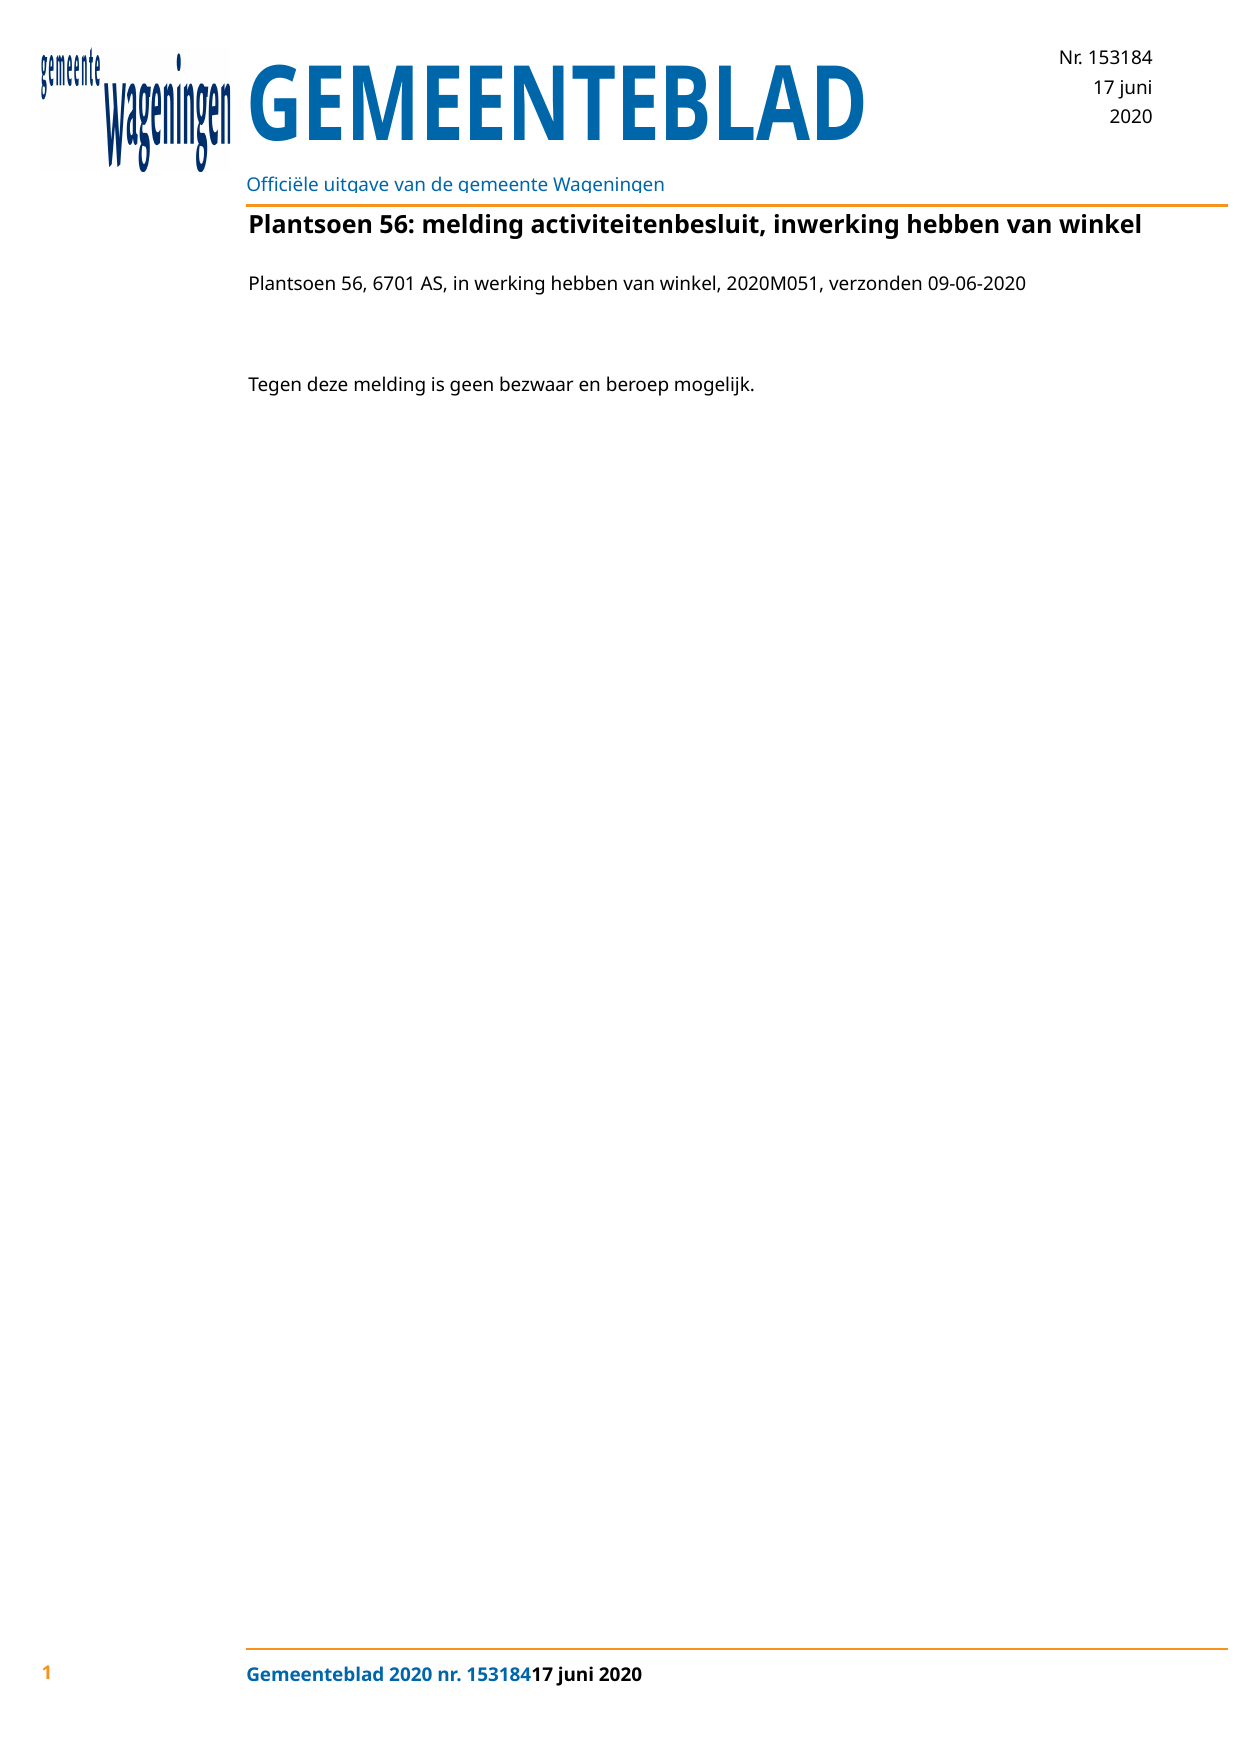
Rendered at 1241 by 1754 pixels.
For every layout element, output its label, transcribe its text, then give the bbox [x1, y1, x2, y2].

picture [41, 47, 231, 172]
text Plantsoen 56, 6701 AS, in werking hebben van winkel, 2020M051, verzonden 09-06-2020 [248, 270, 1152, 296]
text Plantsoen 56: melding activiteitenbesluit, inwerking hebben van winkel [248, 207, 1152, 241]
text Tegen deze melding is geen bezwaar en beroep mogelijk. [248, 371, 1152, 397]
